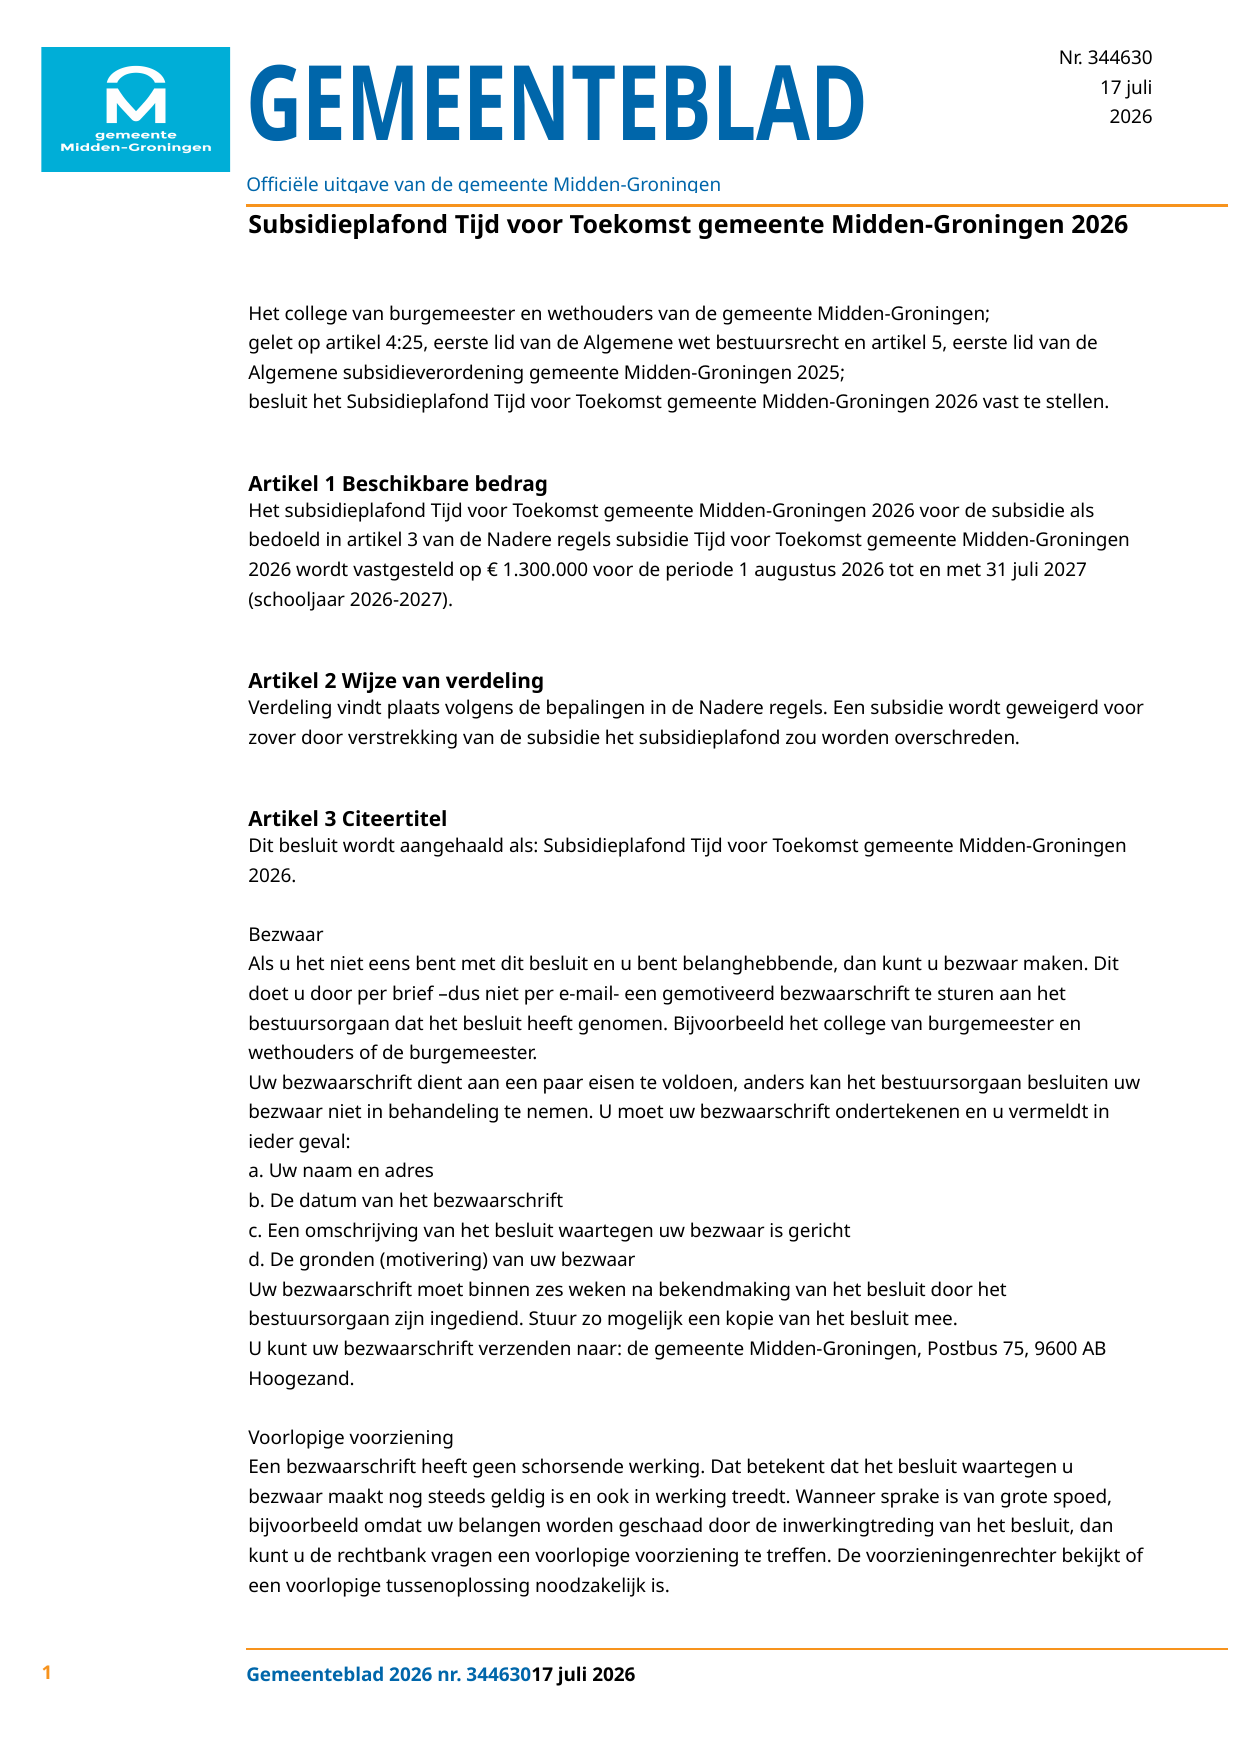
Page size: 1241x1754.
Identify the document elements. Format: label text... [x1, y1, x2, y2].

text Een bezwaarschrift heeft geen schorsende werking. Dat betekent dat het besluit waartegen u bezwaar maakt nog steeds geldig is en ook in werking treedt. Wanneer sprake is van grote spoed, bijvoorbeeld omdat uw belangen worden geschaad door de inwerkingtreding van het besluit, dan kunt u de rechtbank vragen een voorlopige voorziening te treffen. De voorzieningenrechter bekijkt of een voorlopige tussenoplossing noodzakelijk is. [248, 1453, 1152, 1598]
text d. De gronden (motivering) van uw bezwaar [248, 1246, 1152, 1272]
text besluit het Subsidieplafond Tijd voor Toekomst gemeente Midden-Groningen 2026 vast te stellen. [248, 389, 1152, 414]
text Bezwaar [248, 921, 1152, 947]
text Artikel 2 Wijze van verdeling [248, 666, 1152, 694]
text Als u het niet eens bent met dit besluit en u bent belanghebbende, dan kunt u bezwaar maken. Dit doet u door per brief –dus niet per e-mail- een gemotiveerd bezwaarschrift te sturen aan het bestuursorgaan dat het besluit heeft genomen. Bijvoorbeeld het college van burgemeester en wethouders of de burgemeester. [248, 951, 1152, 1065]
text Dit besluit wordt aangehaald als: Subsidieplafond Tijd voor Toekomst gemeente Midden-Groningen 2026. [248, 832, 1152, 888]
picture [108, 66, 164, 82]
text c. Een omschrijving van het besluit waartegen uw bezwaar is gericht [248, 1217, 1152, 1243]
text a. Uw naam en adres [248, 1158, 1152, 1183]
picture [184, 146, 190, 153]
text U kunt uw bezwaarschrift verzenden naar: de gemeente Midden-Groningen, Postbus 75, 9600 AB Hoogezand. [248, 1335, 1152, 1391]
text gelet op artikel 4:25, eerste lid van de Algemene wet bestuursrecht en artikel 5, eerste lid van de Algemene subsidieverordening gemeente Midden-Groningen 2025; [248, 329, 1152, 385]
text Uw bezwaarschrift dient aan een paar eisen te voldoen, anders kan het bestuursorgaan besluiten uw bezwaar niet in behandeling te nemen. U moet uw bezwaarschrift ondertekenen en u vermeldt in ieder geval: [248, 1069, 1152, 1154]
text Artikel 1 Beschikbare bedrag [248, 469, 1152, 497]
text Het subsidieplafond Tijd voor Toekomst gemeente Midden-Groningen 2026 voor de subsidie als bedoeld in artikel 3 van de Nadere regels subsidie Tijd voor Toekomst gemeente Midden-Groningen 2026 wordt vastgesteld op € 1.300.000 voor de periode 1 augustus 2026 tot en met 31 juli 2027 (schooljaar 2026-2027). [248, 497, 1152, 612]
text Het college van burgemeester en wethouders van de gemeente Midden-Groningen; [248, 300, 1152, 326]
picture [107, 89, 165, 122]
text Artikel 3 Citeertitel [248, 804, 1152, 832]
text Subsidieplafond Tijd voor Toekomst gemeente Midden-Groningen 2026 [248, 207, 1152, 241]
text Verdeling vindt plaats volgens de bepalingen in de Nadere regels. Een subsidie wordt geweigerd voor zover door verstrekking van de subsidie het subsidieplafond zou worden overschreden. [248, 694, 1152, 749]
text Voorlopige voorziening [248, 1424, 1152, 1450]
text b. De datum van het bezwaarschrift [248, 1187, 1152, 1213]
text Uw bezwaarschrift moet binnen zes weken na bekendmaking van het besluit door het bestuursorgaan zijn ingediend. Stuur zo mogelijk een kopie van het besluit mee. [248, 1276, 1152, 1331]
